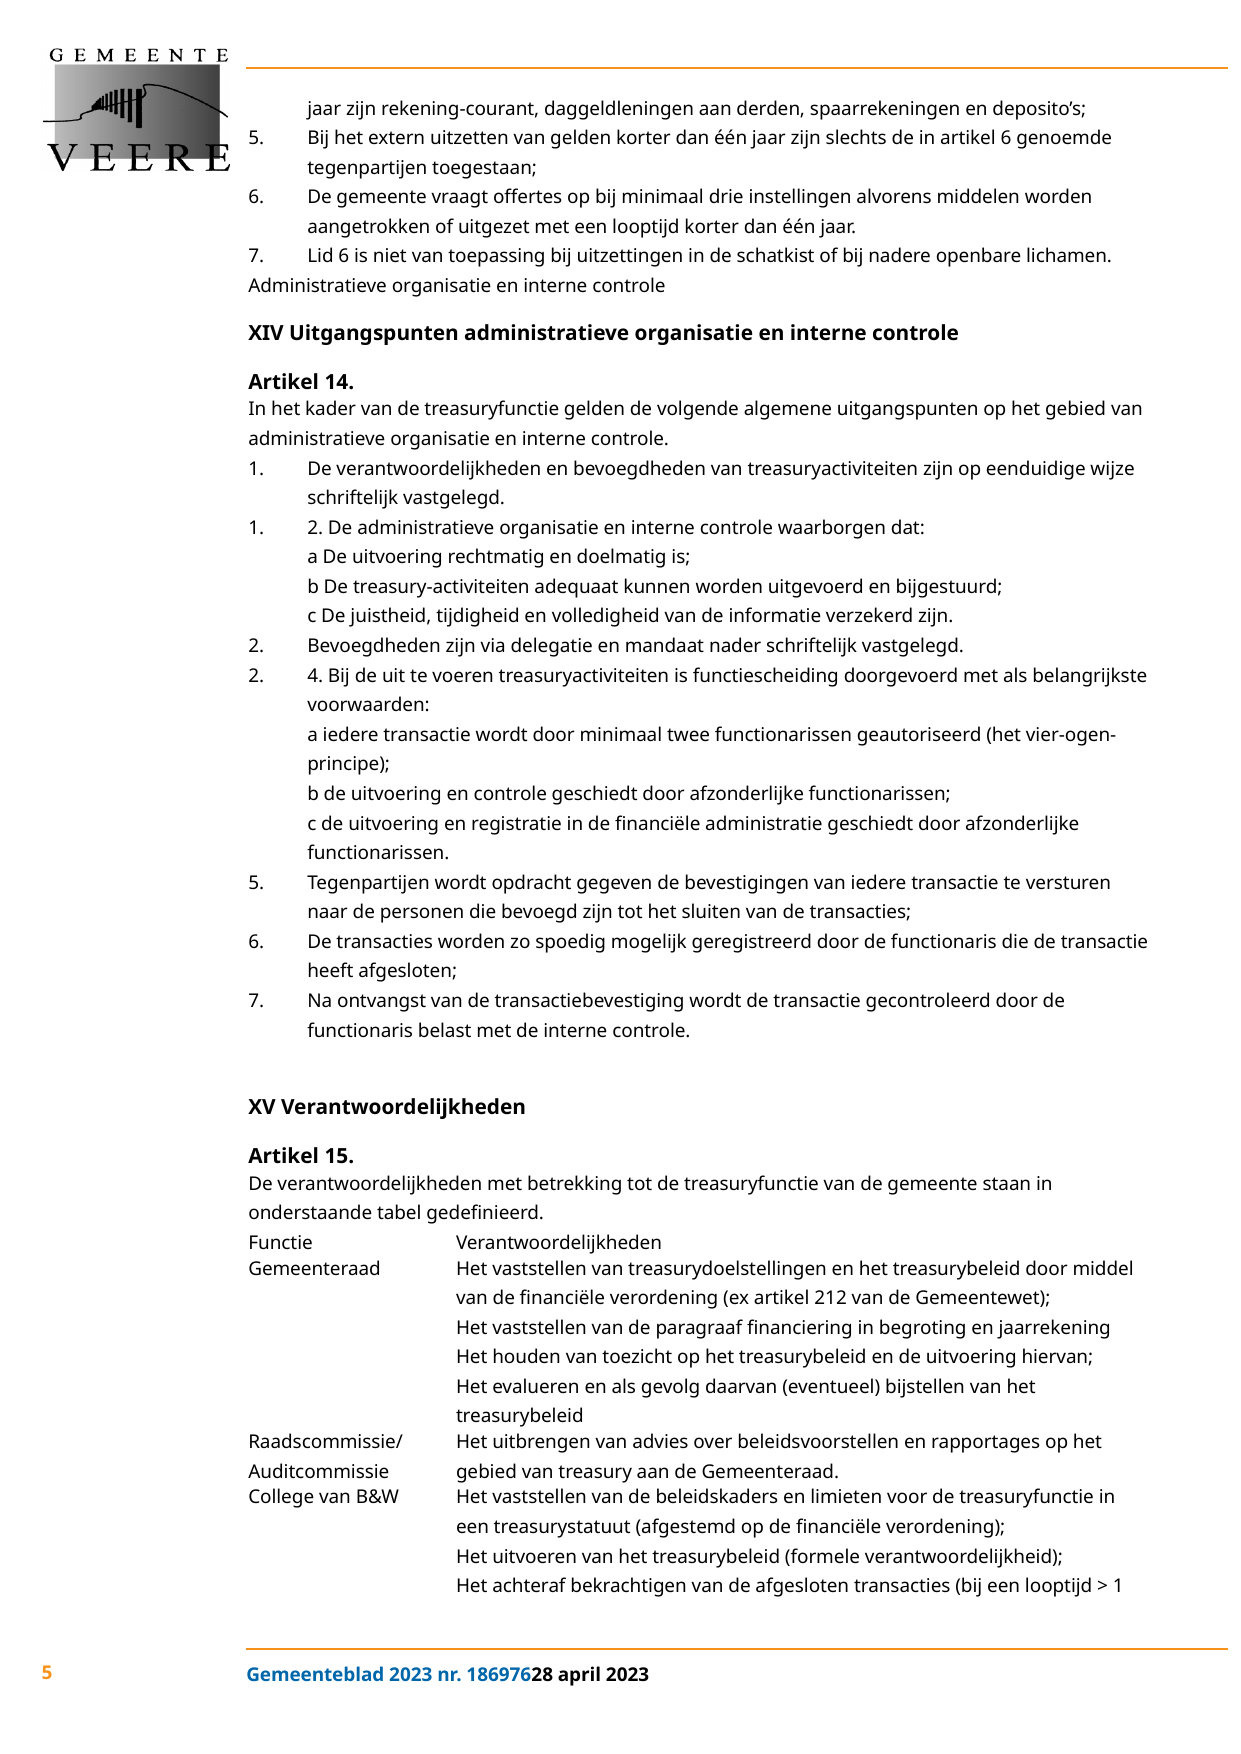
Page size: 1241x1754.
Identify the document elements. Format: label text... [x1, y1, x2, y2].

list Lid 6 is niet van toepassing bij uitzettingen in de schatkist of bij nadere openbare lichamen. [248, 243, 1152, 268]
list Bij het extern uitzetten van gelden korter dan één jaar zijn slechts de in artikel 6 genoemde tegenpartijen toegestaan; [248, 124, 1152, 180]
list De verantwoordelijkheden en bevoegdheden van treasuryactiviteiten zijn op eenduidige wijze schriftelijk vastgelegd. [248, 455, 1152, 510]
list c De juistheid, tijdigheid en volledigheid van de informatie verzekerd zijn. [248, 603, 1152, 628]
table_header Verantwoordelijkheden [456, 1229, 1152, 1255]
list b De treasury-activiteiten adequaat kunnen worden uitgevoerd en bijgestuurd; [248, 573, 1152, 599]
text In het kader van de treasuryfunctie gelden de volgende algemene uitgangspunten op het gebied van administratieve organisatie en interne controle. [248, 396, 1152, 451]
table_cell Het vaststellen van treasurydoelstellingen en het treasurybeleid door middel van de financiële verordening (ex artikel 212 van de Gemeentewet); Het vaststellen van de paragraaf financiering in begroting en jaarrekening Het houden van toezicht op het treasurybeleid en de uitvoering hiervan; Het evalueren en als gevolg daarvan (eventueel) bijstellen van het treasurybeleid [456, 1255, 1152, 1428]
table_cell Gemeenteraad [248, 1255, 456, 1428]
list a iedere transactie wordt door minimaal twee functionarissen geautoriseerd (het vier-ogen-principe); [248, 721, 1152, 776]
list Na ontvangst van de transactiebevestiging wordt de transactie gecontroleerd door de functionaris belast met de interne controle. [248, 987, 1152, 1043]
list c de uitvoering en registratie in de financiële administratie geschiedt door afzonderlijke functionarissen. [248, 810, 1152, 865]
list 4. Bij de uit te voeren treasuryactiviteiten is functiescheiding doorgevoerd met als belangrijkste voorwaarden: [248, 662, 1152, 717]
list Tegenpartijen wordt opdracht gegeven de bevestigingen van iedere transactie te versturen naar de personen die bevoegd zijn tot het sluiten van de transacties; [248, 869, 1152, 924]
text XIV Uitgangspunten administratieve organisatie en interne controle [248, 318, 1152, 346]
text De verantwoordelijkheden met betrekking tot de treasuryfunctie van de gemeente staan in onderstaande tabel gedefinieerd. [248, 1170, 1152, 1225]
text XV Verantwoordelijkheden [248, 1092, 1152, 1121]
table_cell Het uitbrengen van advies over beleidsvoorstellen en rapportages op het gebied van treasury aan de Gemeenteraad. [456, 1429, 1152, 1484]
table_cell College van B&W [248, 1484, 456, 1598]
text Administratieve organisatie en interne controle [248, 272, 1152, 298]
text Artikel 14. [248, 367, 1152, 396]
table_cell Het vaststellen van de beleidskaders en limieten voor de treasuryfunctie in een treasurystatuut (afgestemd op de financiële verordening); Het uitvoeren van het treasurybeleid (formele verantwoordelijkheid); Het achteraf bekrachtigen van de afgesloten transacties (bij een looptijd > 1 [456, 1484, 1152, 1598]
list De transacties worden zo spoedig mogelijk geregistreerd door de functionaris die de transactie heeft afgesloten; [248, 928, 1152, 983]
list a De uitvoering rechtmatig en doelmatig is; [248, 543, 1152, 569]
text Artikel 15. [248, 1141, 1152, 1170]
table_cell Raadscommissie/ Auditcommissie [248, 1429, 456, 1484]
picture [41, 47, 231, 172]
list jaar zijn rekening-courant, daggeldleningen aan derden, spaarrekeningen en deposito’s; [248, 95, 1152, 121]
list b de uitvoering en controle geschiedt door afzonderlijke functionarissen; [248, 780, 1152, 806]
list 2. De administratieve organisatie en interne controle waarborgen dat: [248, 514, 1152, 540]
list De gemeente vraagt offertes op bij minimaal drie instellingen alvorens middelen worden aangetrokken of uitgezet met een looptijd korter dan één jaar. [248, 183, 1152, 239]
table_header Functie [248, 1229, 456, 1255]
list Bevoegdheden zijn via delegatie en mandaat nader schriftelijk vastgelegd. [248, 632, 1152, 658]
